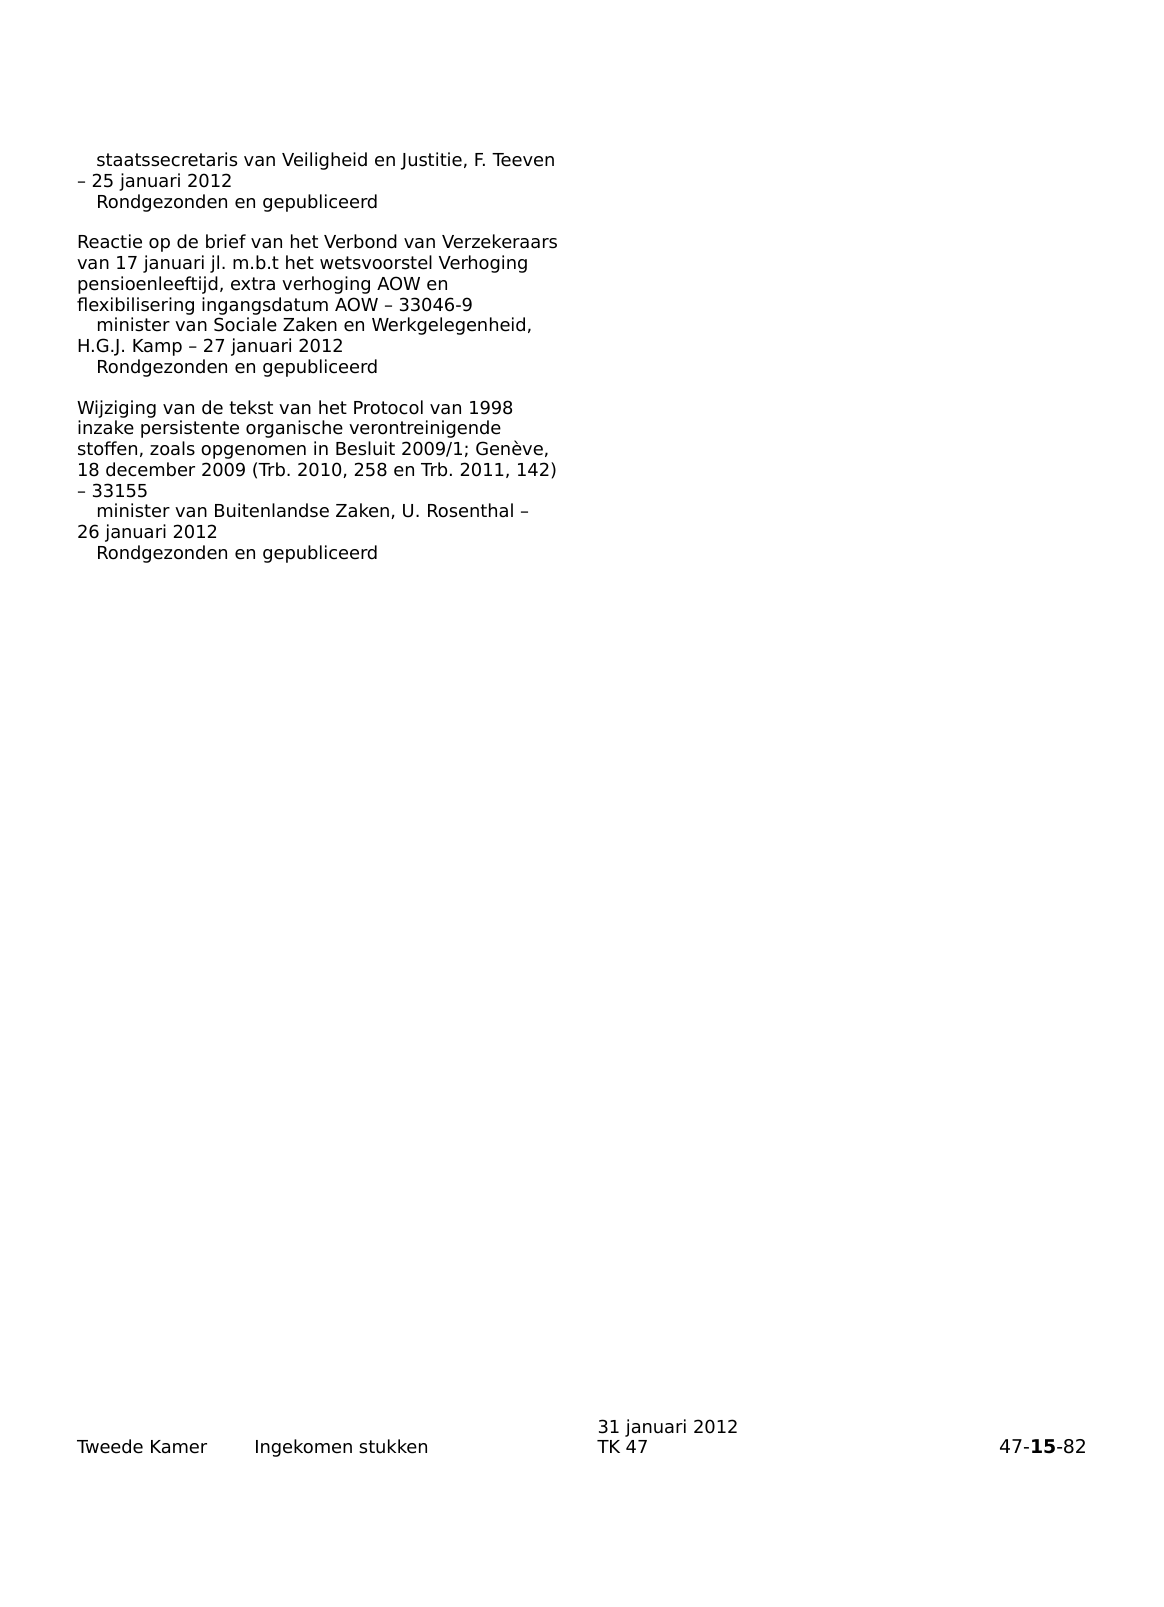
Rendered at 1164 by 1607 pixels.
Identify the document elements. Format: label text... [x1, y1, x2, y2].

text Rondgezonden en gepubliceerd [77, 192, 567, 212]
text Rondgezonden en gepubliceerd [77, 543, 567, 563]
text staatssecretaris van Veiligheid en Justitie, F. Teeven – 25 januari 2012 [77, 150, 567, 192]
text minister van Sociale Zaken en Werkgelegenheid, H.G.J. Kamp – 27 januari 2012 [77, 315, 567, 357]
text minister van Buitenlandse Zaken, U. Rosenthal – 26 januari 2012 [77, 501, 567, 543]
text Rondgezonden en gepubliceerd [77, 357, 567, 377]
text Wijziging van de tekst van het Protocol van 1998 inzake persistente organische verontreinigende stoffen, zoals opgenomen in Besluit 2009/1; Genève, 18 december 2009 (Trb. 2010, 258 en Trb. 2011, 142) – 33155 [77, 397, 567, 501]
text Reactie op de brief van het Verbond van Verzekeraars van 17 januari jl. m.b.t het wetsvoorstel Verhoging pensioenleeftijd, extra verhoging AOW en flexibilisering ingangsdatum AOW – 33046-9 [77, 232, 567, 315]
